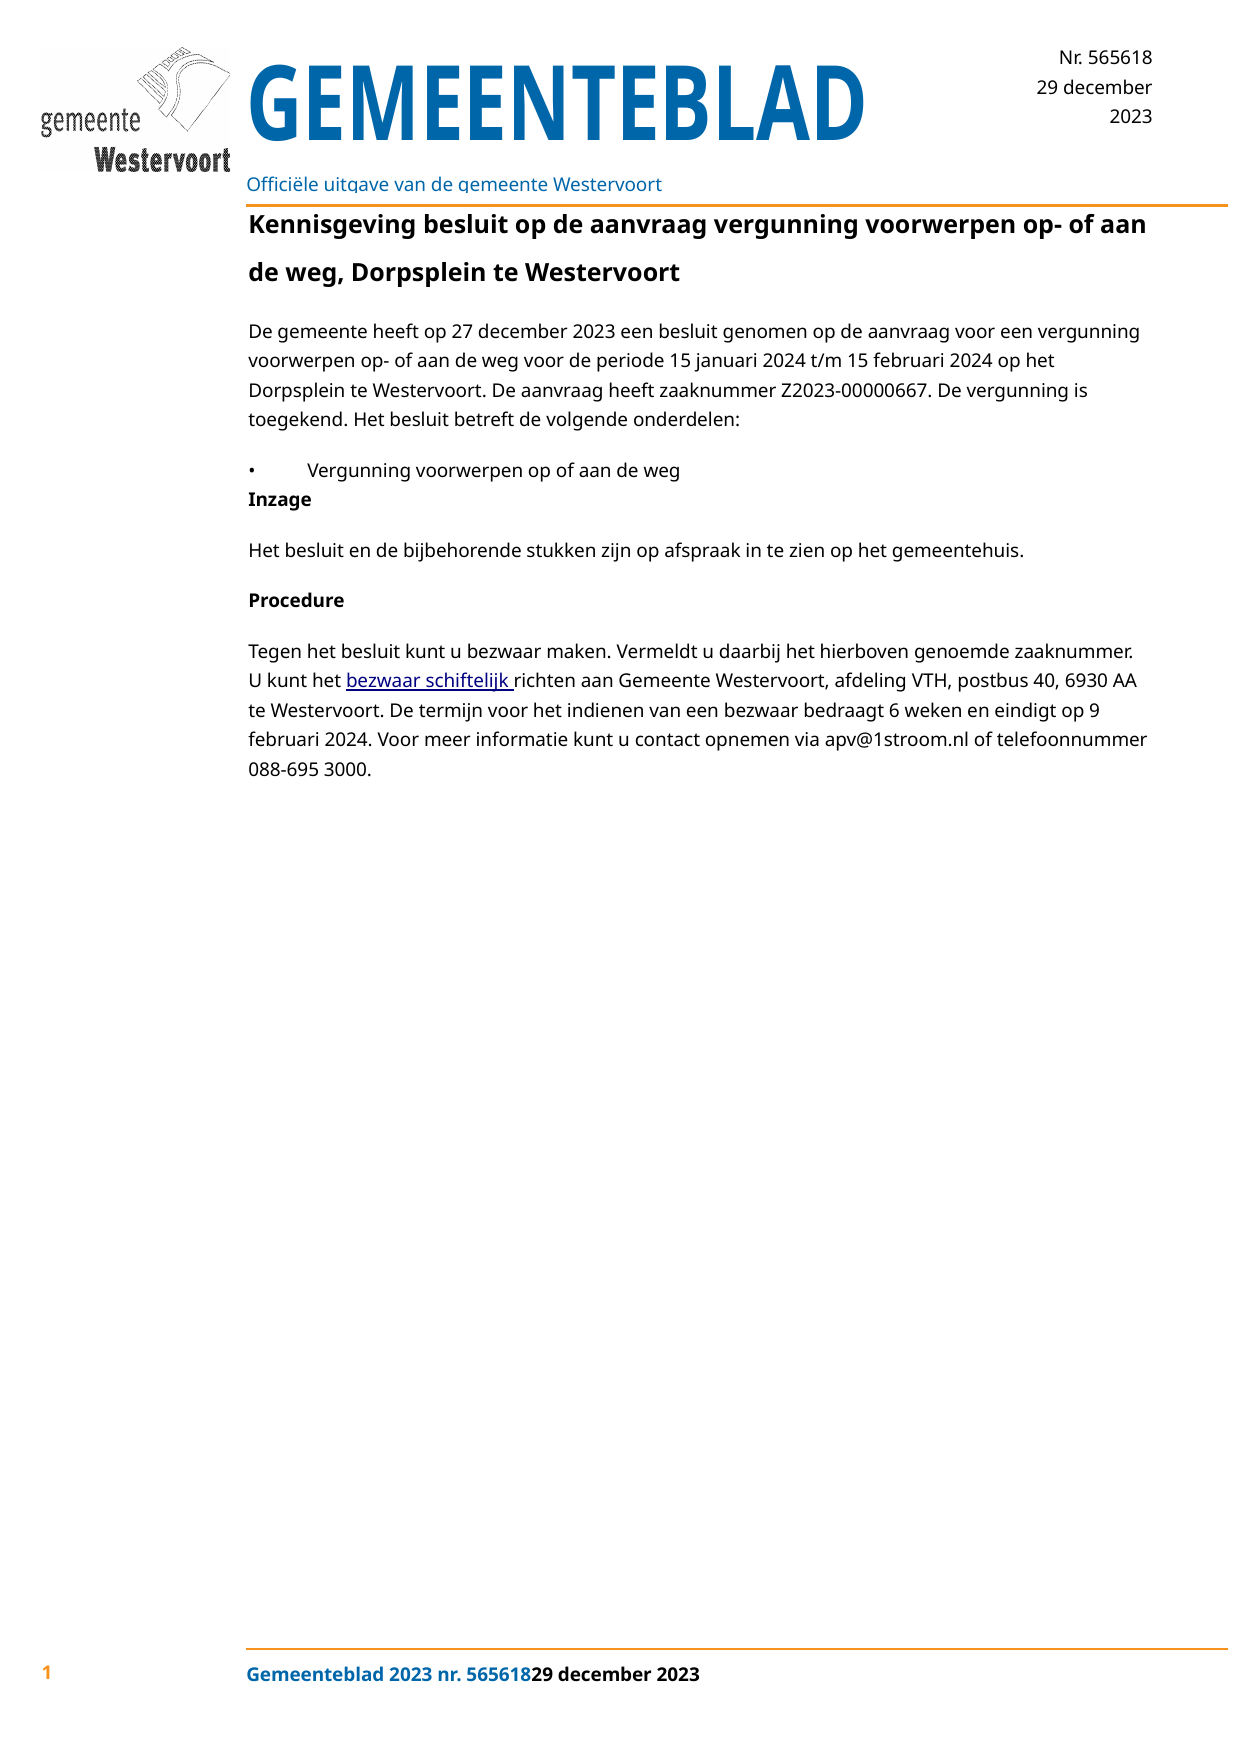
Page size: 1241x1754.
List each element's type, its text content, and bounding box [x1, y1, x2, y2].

text De gemeente heeft op 27 december 2023 een besluit genomen op de aanvraag voor een vergunning voorwerpen op- of aan de weg voor de periode 15 januari 2024 t/m 15 februari 2024 op het Dorpsplein te Westervoort. De aanvraag heeft zaaknummer Z2023-00000667. De vergunning is toegekend. Het besluit betreft de volgende onderdelen: [248, 318, 1152, 432]
text Kennisgeving besluit op de aanvraag vergunning voorwerpen op- of aan de weg, Dorpsplein te Westervoort [248, 207, 1152, 288]
picture [41, 47, 231, 172]
text Het besluit en de bijbehorende stukken zijn op afspraak in te zien op het gemeentehuis. [248, 537, 1152, 563]
list Vergunning voorwerpen op of aan de weg [248, 457, 1152, 483]
text Procedure [248, 587, 1152, 613]
text Inzage [248, 487, 1152, 512]
text Tegen het besluit kunt u bezwaar maken. Vermeldt u daarbij het hierboven genoemde zaaknummer. U kunt het bezwaar schiftelijk richten aan Gemeente Westervoort, afdeling VTH, postbus 40, 6930 AA te Westervoort. De termijn voor het indienen van een bezwaar bedraagt 6 weken en eindigt op 9 februari 2024. Voor meer informatie kunt u contact opnemen via apv@1stroom.nl of telefoonnummer 088-695 3000. [248, 638, 1152, 782]
